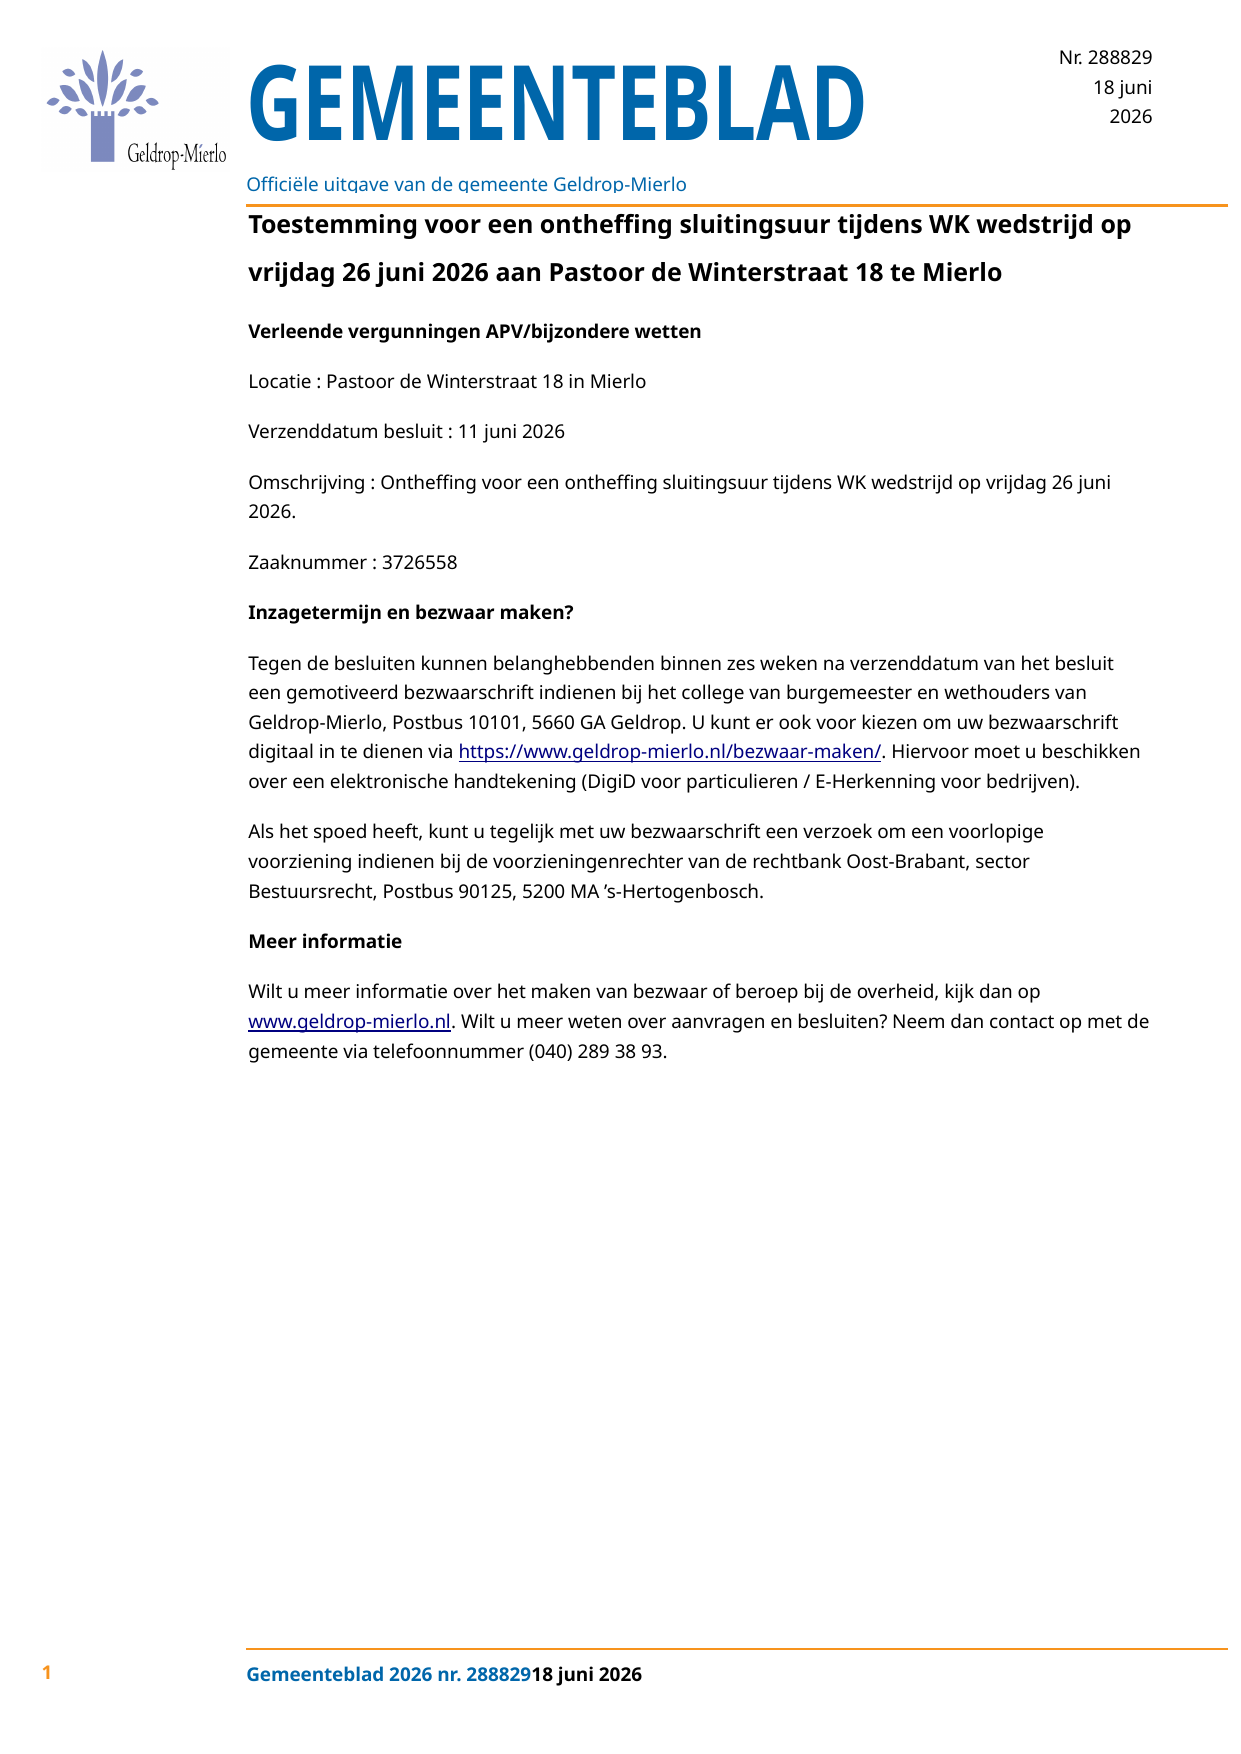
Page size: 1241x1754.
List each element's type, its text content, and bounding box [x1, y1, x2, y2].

text Zaaknummer : 3726558 [248, 549, 1152, 575]
text Verzenddatum besluit : 11 juni 2026 [248, 419, 1152, 444]
text Inzagetermijn en bezwaar maken? [248, 599, 1152, 625]
text Als het spoed heeft, kunt u tegelijk met uw bezwaarschrift een verzoek om een voorlopige voorziening indienen bij de voorzieningenrechter van de rechtbank Oost-Brabant, sector Bestuursrecht, Postbus 90125, 5200 MA ’s-Hertogenbosch. [248, 819, 1152, 904]
text Meer informatie [248, 928, 1152, 954]
picture [41, 47, 231, 172]
text Verleende vergunningen APV/bijzondere wetten [248, 318, 1152, 344]
text Locatie : Pastoor de Winterstraat 18 in Mierlo [248, 368, 1152, 394]
text Omschrijving : Ontheffing voor een ontheffing sluitingsuur tijdens WK wedstrijd op vrijdag 26 juni 2026. [248, 469, 1152, 524]
text Wilt u meer informatie over het maken van bezwaar of beroep bij de overheid, kijk dan op www.geldrop-mierlo.nl. Wilt u meer weten over aanvragen en besluiten? Neem dan contact op met de gemeente via telefoonnummer (040) 289 38 93. [248, 979, 1152, 1064]
text Tegen de besluiten kunnen belanghebbenden binnen zes weken na verzenddatum van het besluit een gemotiveerd bezwaarschrift indienen bij het college van burgemeester en wethouders van Geldrop-Mierlo, Postbus 10101, 5660 GA Geldrop. U kunt er ook voor kiezen om uw bezwaarschrift digitaal in te dienen via https://www.geldrop-mierlo.nl/bezwaar-maken/. Hiervoor moet u beschikken over een elektronische handtekening (DigiD voor particulieren / E-Herkenning voor bedrijven). [248, 650, 1152, 794]
text Toestemming voor een ontheffing sluitingsuur tijdens WK wedstrijd op vrijdag 26 juni 2026 aan Pastoor de Winterstraat 18 te Mierlo [248, 207, 1152, 288]
